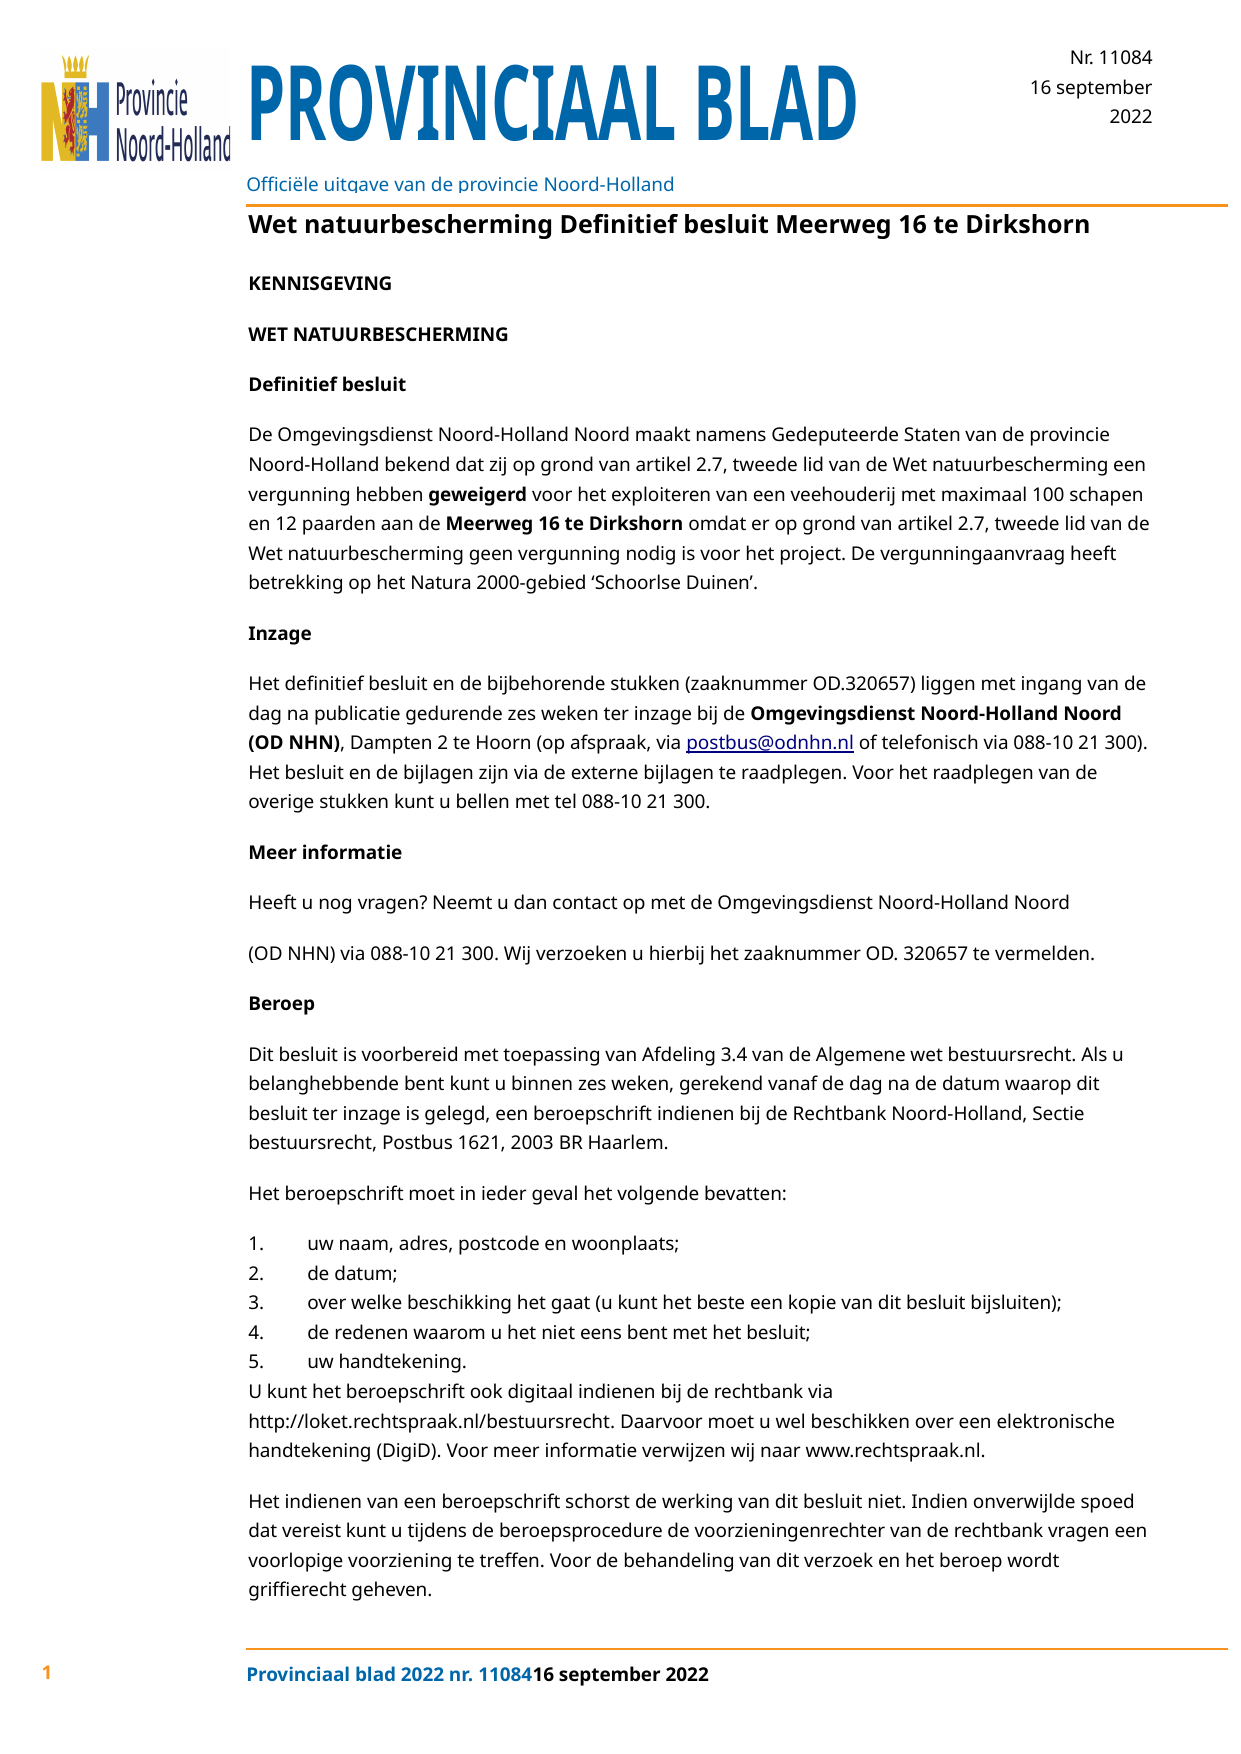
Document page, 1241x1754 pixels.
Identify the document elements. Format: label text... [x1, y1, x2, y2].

text Inzage [248, 620, 1152, 646]
text De Omgevingsdienst Noord-Holland Noord maakt namens Gedeputeerde Staten van de provincie Noord-Holland bekend dat zij op grond van artikel 2.7, tweede lid van de Wet natuurbescherming een vergunning hebben geweigerd voor het exploiteren van een veehouderij met maximaal 100 schapen en 12 paarden aan de Meerweg 16 te Dirkshorn omdat er op grond van artikel 2.7, tweede lid van de Wet natuurbescherming geen vergunning nodig is voor het project. De vergunningaanvraag heeft betrekking op het Natura 2000-gebied ‘Schoorlse Duinen’. [248, 422, 1152, 595]
list de datum; [248, 1260, 1152, 1286]
text Beroep [248, 990, 1152, 1016]
list over welke beschikking het gaat (u kunt het beste een kopie van dit besluit bijsluiten); [248, 1289, 1152, 1315]
list uw handtekening. [248, 1349, 1152, 1374]
text Wet natuurbescherming Definitief besluit Meerweg 16 te Dirkshorn [248, 207, 1152, 241]
text KENNISGEVING [248, 270, 1152, 296]
list uw naam, adres, postcode en woonplaats; [248, 1230, 1152, 1256]
text Het beroepschrift moet in ieder geval het volgende bevatten: [248, 1180, 1152, 1206]
text Dit besluit is voorbereid met toepassing van Afdeling 3.4 van de Algemene wet bestuursrecht. Als u belanghebbende bent kunt u binnen zes weken, gerekend vanaf de dag na de datum waarop dit besluit ter inzage is gelegd, een beroepschrift indienen bij de Rechtbank Noord-Holland, Sectie bestuursrecht, Postbus 1621, 2003 BR Haarlem. [248, 1041, 1152, 1155]
text Het definitief besluit en de bijbehorende stukken (zaaknummer OD.320657) liggen met ingang van de dag na publicatie gedurende zes weken ter inzage bij de Omgevingsdienst Noord-Holland Noord (OD NHN), Dampten 2 te Hoorn (op afspraak, via postbus@odnhn.nl of telefonisch via 088-10 21 300). Het besluit en de bijlagen zijn via de externe bijlagen te raadplegen. Voor het raadplegen van de overige stukken kunt u bellen met tel 088-10 21 300. [248, 670, 1152, 814]
text Heeft u nog vragen? Neemt u dan contact op met de Omgevingsdienst Noord-Holland Noord [248, 889, 1152, 915]
text WET NATUURBESCHERMING [248, 321, 1152, 346]
text U kunt het beroepschrift ook digitaal indienen bij de rechtbank via http://loket.rechtspraak.nl/bestuursrecht. Daarvoor moet u wel beschikken over een elektronische handtekening (DigiD). Voor meer informatie verwijzen wij naar www.rechtspraak.nl. [248, 1378, 1152, 1463]
text Meer informatie [248, 839, 1152, 865]
text Het indienen van een beroepschrift schorst de werking van dit besluit niet. Indien onverwijlde spoed dat vereist kunt u tijdens de beroepsprocedure de voorzieningenrechter van de rechtbank vragen een voorlopige voorziening te treffen. Voor de behandeling van dit verzoek en het beroep wordt griffierecht geheven. [248, 1488, 1152, 1602]
text Definitief besluit [248, 371, 1152, 397]
list de redenen waarom u het niet eens bent met het besluit; [248, 1319, 1152, 1345]
text (OD NHN) via 088-10 21 300. Wij verzoeken u hierbij het zaaknummer OD. 320657 te vermelden. [248, 940, 1152, 966]
picture [41, 47, 231, 172]
